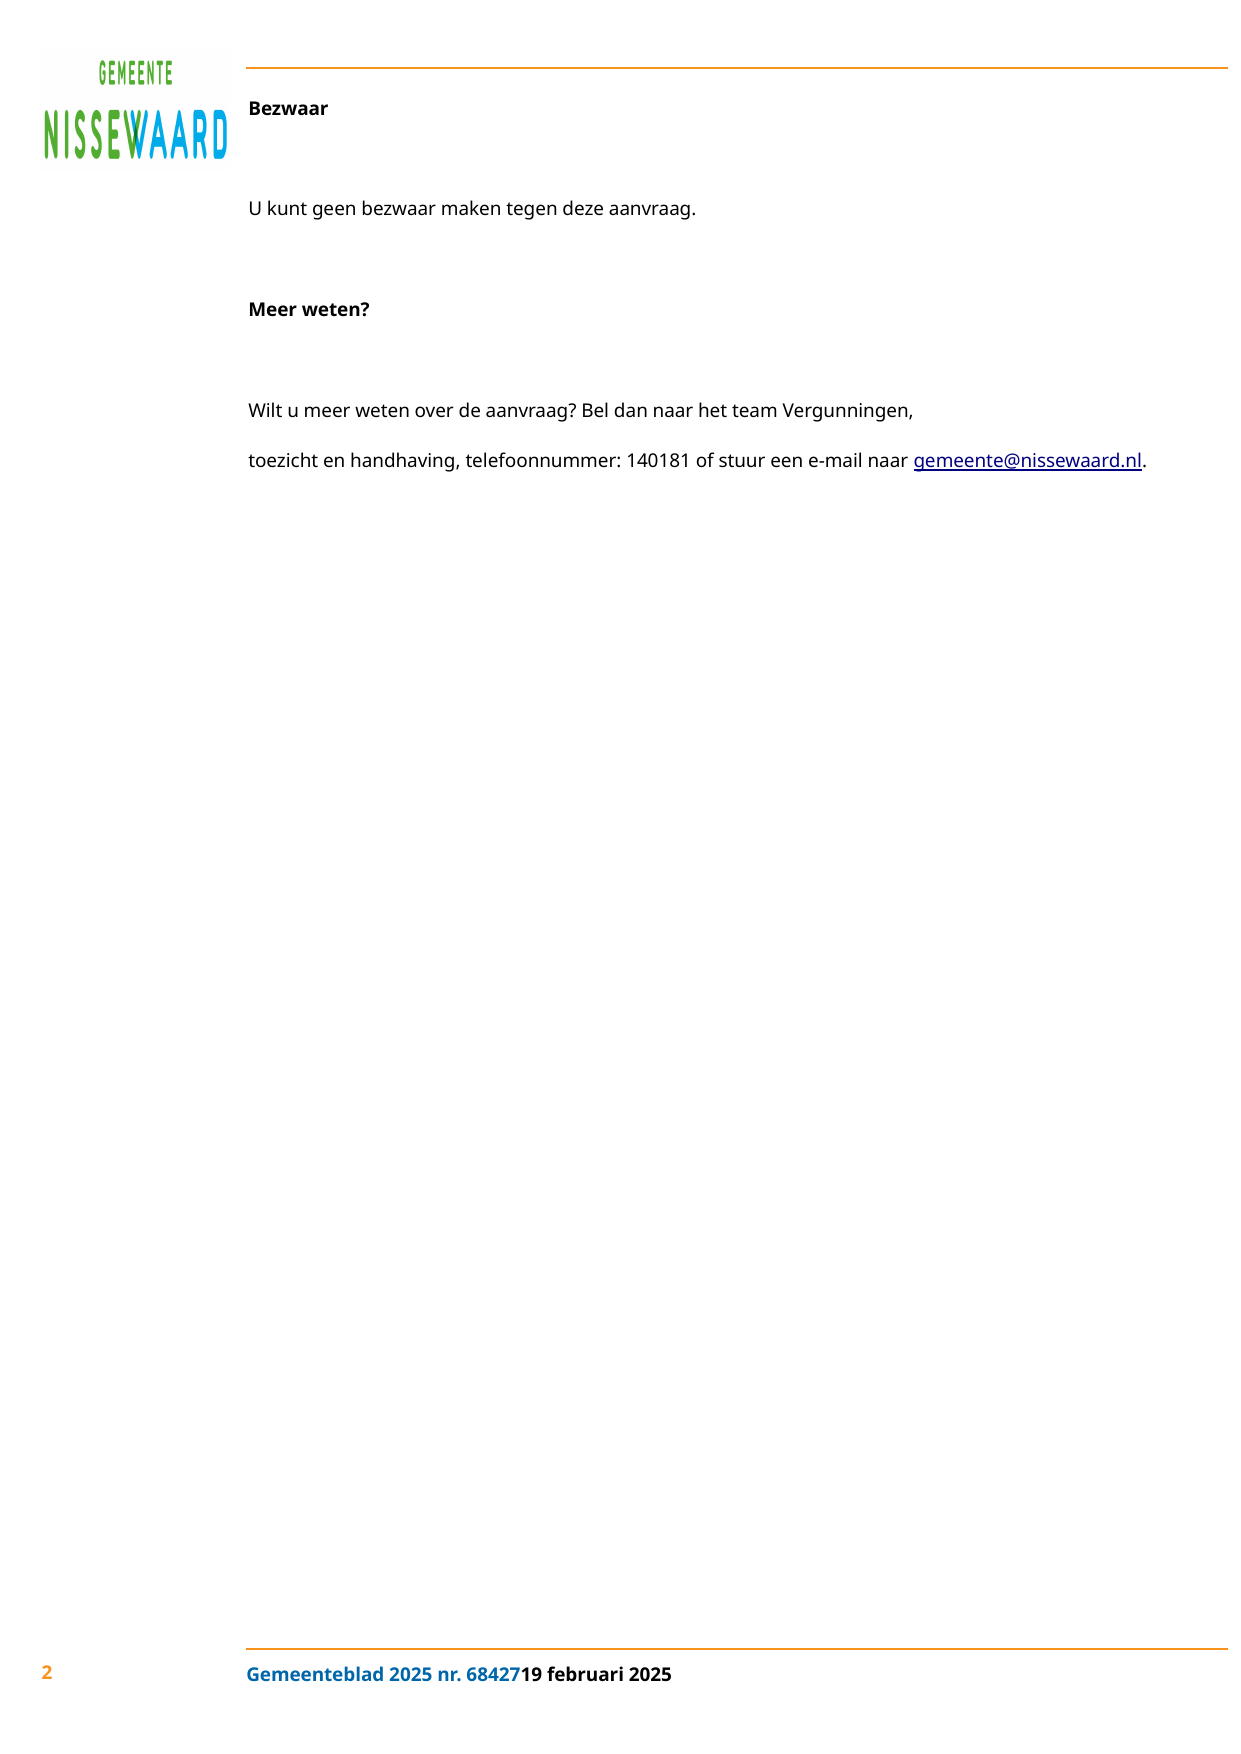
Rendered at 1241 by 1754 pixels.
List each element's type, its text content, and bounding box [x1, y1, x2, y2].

text Wilt u meer weten over de aanvraag? Bel dan naar het team Vergunningen, [248, 397, 1152, 423]
picture [41, 47, 231, 172]
text U kunt geen bezwaar maken tegen deze aanvraag. [248, 196, 1152, 221]
text Meer weten? [248, 296, 1152, 322]
text toezicht en handhaving, telefoonnummer: 140181 of stuur een e-mail naar gemeente@nissewaard.nl. [248, 448, 1152, 473]
text Bezwaar [248, 95, 1152, 121]
